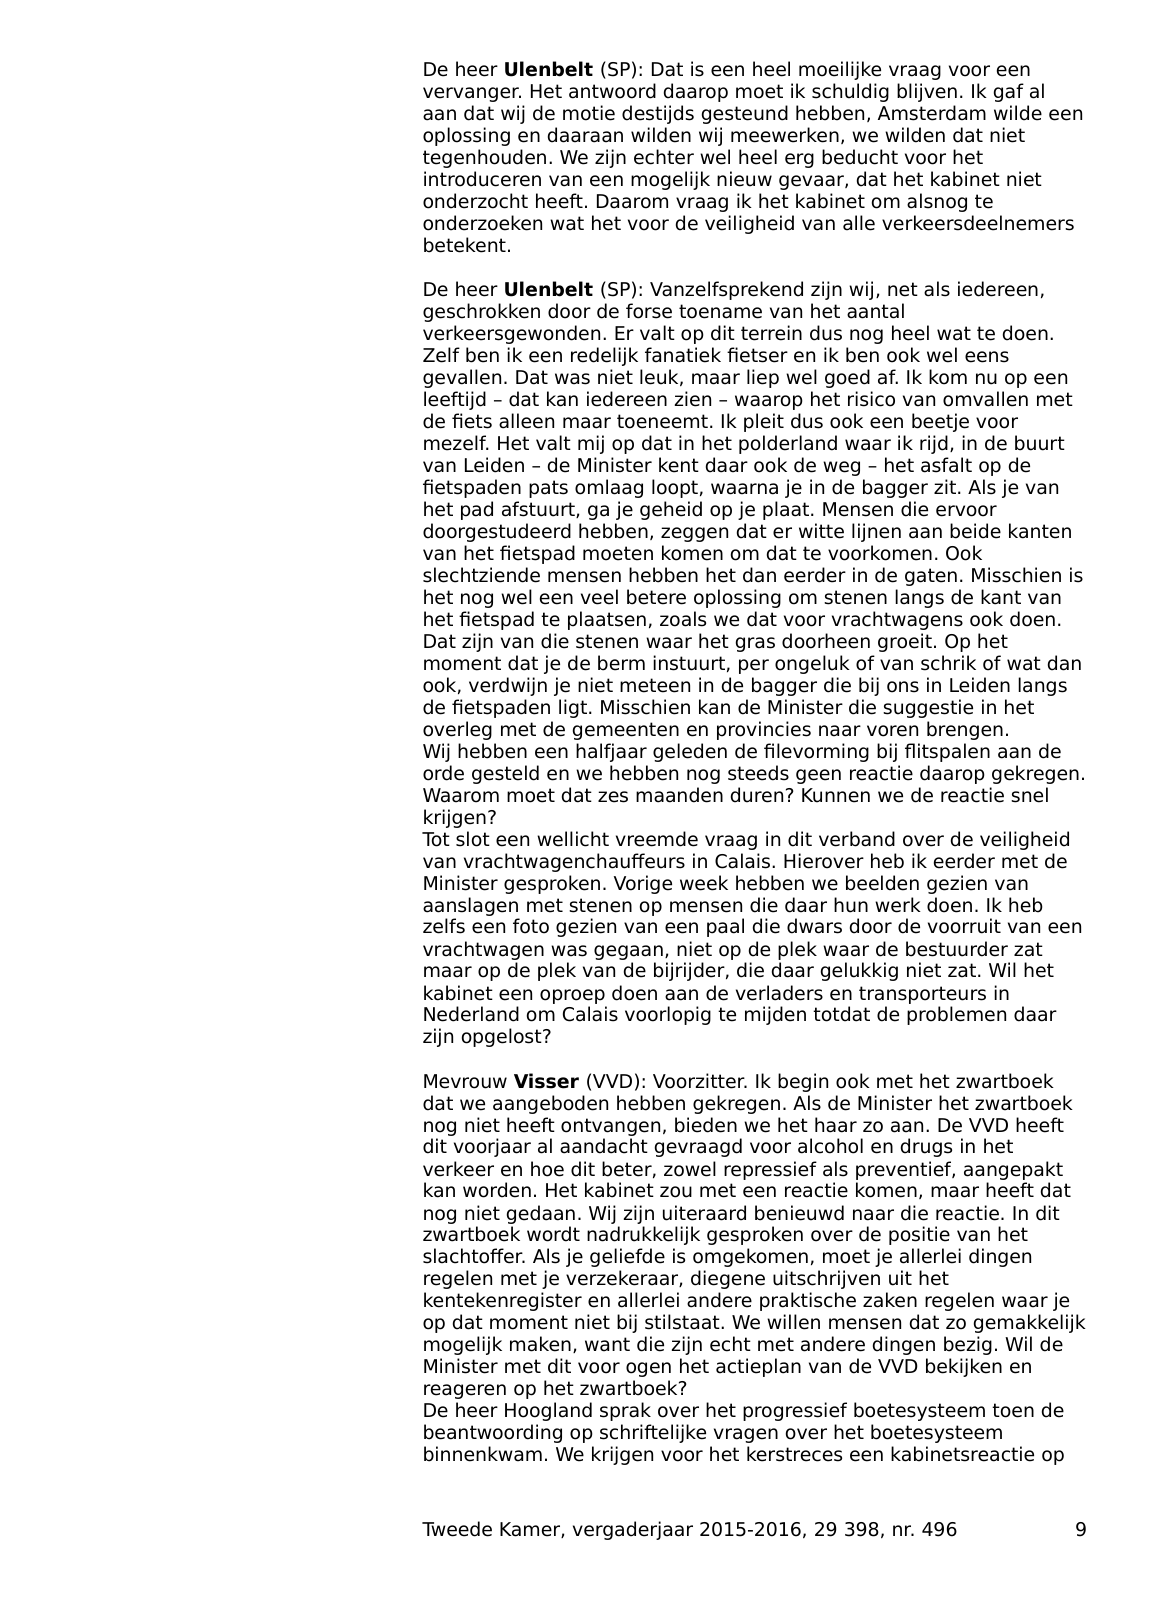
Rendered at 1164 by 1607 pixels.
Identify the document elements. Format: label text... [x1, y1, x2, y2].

text Tot slot een wellicht vreemde vraag in dit verband over de veiligheid van vrachtwagenchauffeurs in Calais. Hierover heb ik eerder met de Minister gesproken. Vorige week hebben we beelden gezien van aanslagen met stenen op mensen die daar hun werk doen. Ik heb zelfs een foto gezien van een paal die dwars door de voorruit van een vrachtwagen was gegaan, niet op de plek waar de bestuurder zat maar op de plek van de bijrijder, die daar gelukkig niet zat. Wil het kabinet een oproep doen aan de verladers en transporteurs in Nederland om Calais voorlopig te mijden totdat de problemen daar zijn opgelost? [422, 828, 1087, 1048]
text De heer Hoogland sprak over het progressief boetesysteem toen de beantwoording op schriftelijke vragen over het boetesysteem binnenkwam. We krijgen voor het kerstreces een kabinetsreactie op [422, 1400, 1087, 1466]
text Mevrouw Visser (VVD): Voorzitter. Ik begin ook met het zwartboek dat we aangeboden hebben gekregen. Als de Minister het zwartboek nog niet heeft ontvangen, bieden we het haar zo aan. De VVD heeft dit voorjaar al aandacht gevraagd voor alcohol en drugs in het verkeer en hoe dit beter, zowel repressief als preventief, aangepakt kan worden. Het kabinet zou met een reactie komen, maar heeft dat nog niet gedaan. Wij zijn uiteraard benieuwd naar die reactie. In dit zwartboek wordt nadrukkelijk gesproken over de positie van het slachtoffer. Als je geliefde is omgekomen, moet je allerlei dingen regelen met je verzekeraar, diegene uitschrijven uit het kentekenregister en allerlei andere praktische zaken regelen waar je op dat moment niet bij stilstaat. We willen mensen dat zo gemakkelijk mogelijk maken, want die zijn echt met andere dingen bezig. Wil de Minister met dit voor ogen het actieplan van de VVD bekijken en reageren op het zwartboek? [422, 1071, 1087, 1400]
text Wij hebben een halfjaar geleden de filevorming bij flitspalen aan de orde gesteld en we hebben nog steeds geen reactie daarop gekregen. Waarom moet dat zes maanden duren? Kunnen we de reactie snel krijgen? [422, 741, 1087, 828]
text De heer Ulenbelt (SP): Dat is een heel moeilijke vraag voor een vervanger. Het antwoord daarop moet ik schuldig blijven. Ik gaf al aan dat wij de motie destijds gesteund hebben, Amsterdam wilde een oplossing en daaraan wilden wij meewerken, we wilden dat niet tegenhouden. We zijn echter wel heel erg beducht voor het introduceren van een mogelijk nieuw gevaar, dat het kabinet niet onderzocht heeft. Daarom vraag ik het kabinet om alsnog te onderzoeken wat het voor de veiligheid van alle verkeersdeelnemers betekent. [422, 59, 1087, 257]
text De heer Ulenbelt (SP): Vanzelfsprekend zijn wij, net als iedereen, geschrokken door de forse toename van het aantal verkeersgewonden. Er valt op dit terrein dus nog heel wat te doen. Zelf ben ik een redelijk fanatiek fietser en ik ben ook wel eens gevallen. Dat was niet leuk, maar liep wel goed af. Ik kom nu op een leeftijd – dat kan iedereen zien – waarop het risico van omvallen met de fiets alleen maar toeneemt. Ik pleit dus ook een beetje voor mezelf. Het valt mij op dat in het polderland waar ik rijd, in de buurt van Leiden – de Minister kent daar ook de weg – het asfalt op de fietspaden pats omlaag loopt, waarna je in de bagger zit. Als je van het pad afstuurt, ga je geheid op je plaat. Mensen die ervoor doorgestudeerd hebben, zeggen dat er witte lijnen aan beide kanten van het fietspad moeten komen om dat te voorkomen. Ook slechtziende mensen hebben het dan eerder in de gaten. Misschien is het nog wel een veel betere oplossing om stenen langs de kant van het fietspad te plaatsen, zoals we dat voor vrachtwagens ook doen. Dat zijn van die stenen waar het gras doorheen groeit. Op het moment dat je de berm instuurt, per ongeluk of van schrik of wat dan ook, verdwijn je niet meteen in de bagger die bij ons in Leiden langs de fietspaden ligt. Misschien kan de Minister die suggestie in het overleg met de gemeenten en provincies naar voren brengen. [422, 279, 1087, 741]
